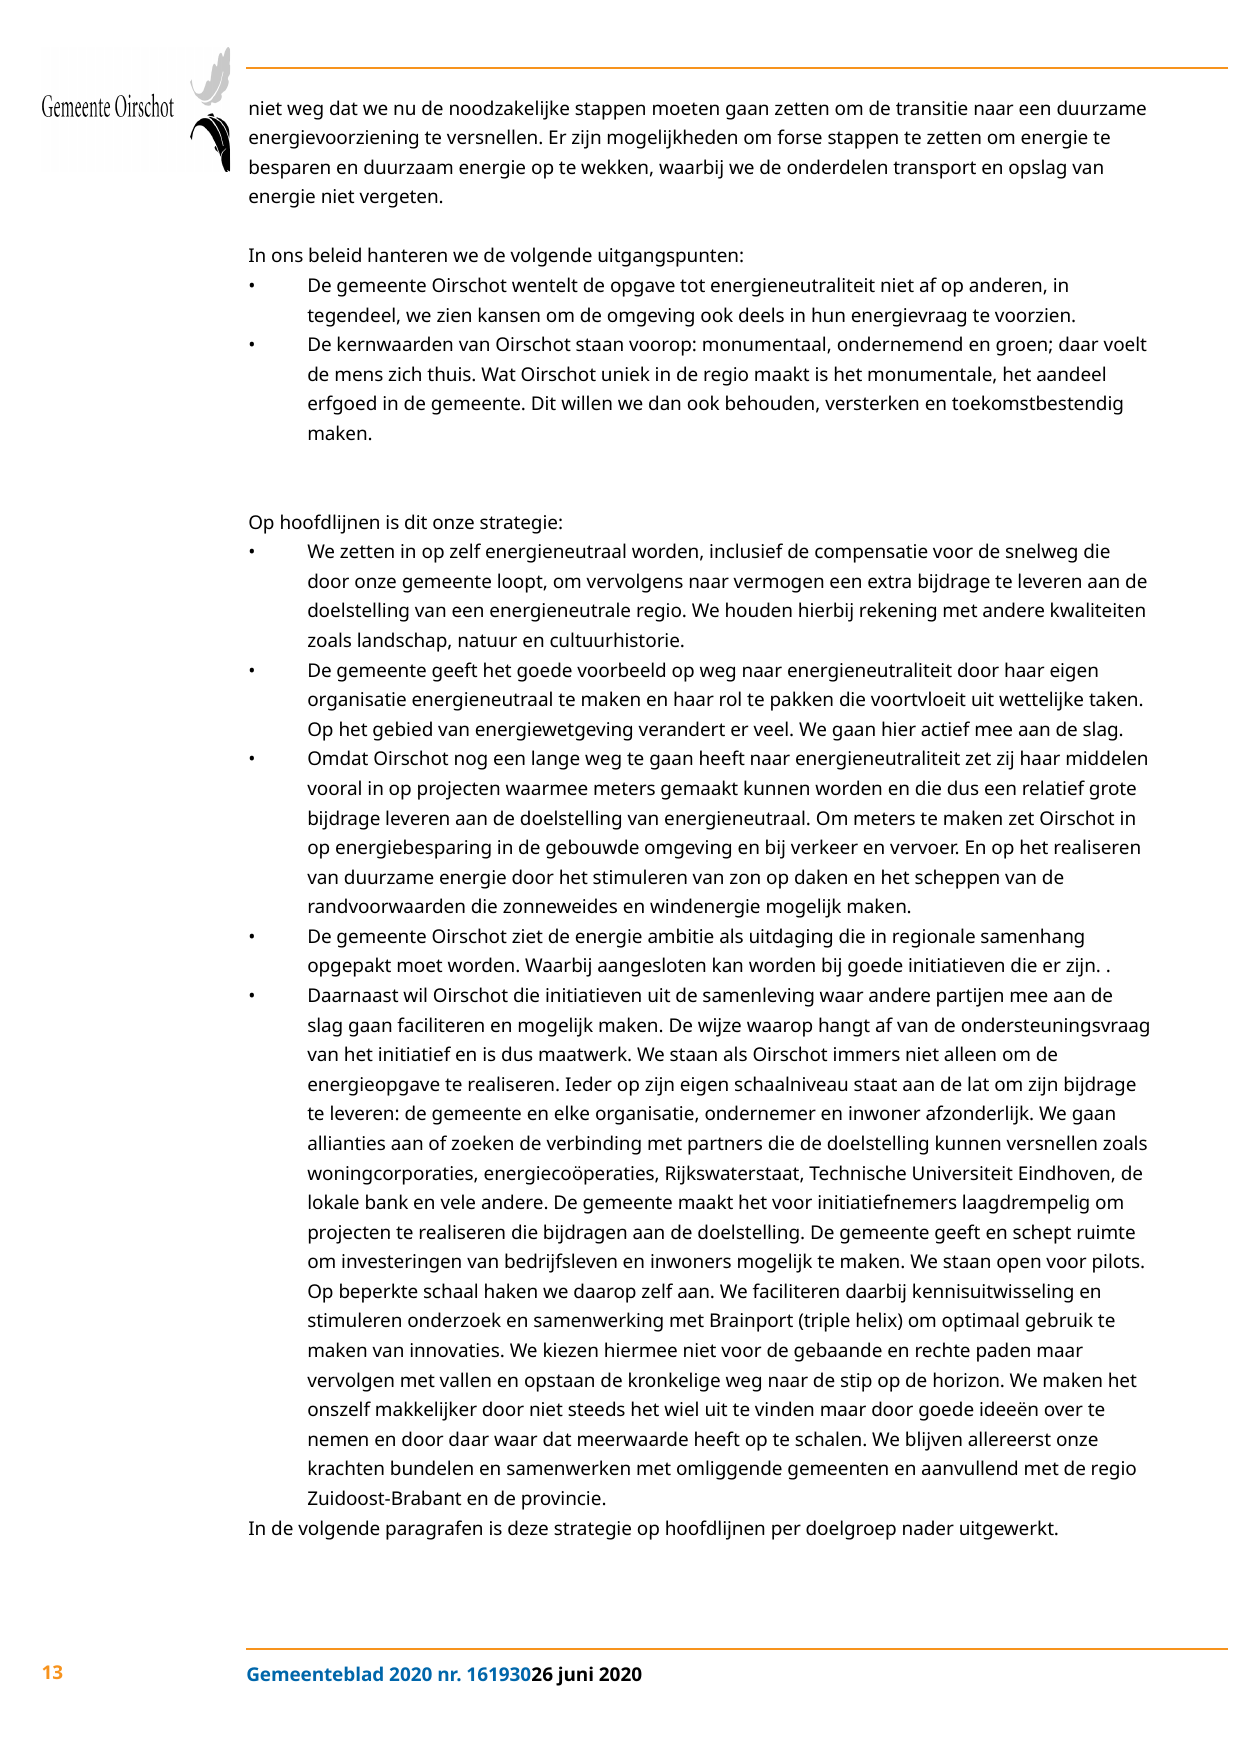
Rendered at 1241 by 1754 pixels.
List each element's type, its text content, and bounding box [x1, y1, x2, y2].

text In de volgende paragrafen is deze strategie op hoofdlijnen per doelgroep nader uitgewerkt. [248, 1515, 1152, 1541]
list De gemeente Oirschot ziet de energie ambitie als uitdaging die in regionale samenhang opgepakt moet worden. Waarbij aangesloten kan worden bij goede initiatieven die er zijn. . [248, 923, 1152, 978]
text Op hoofdlijnen is dit onze strategie: [248, 509, 1152, 535]
text In ons beleid hanteren we de volgende uitgangspunten: [248, 243, 1152, 268]
list Daarnaast wil Oirschot die initiatieven uit de samenleving waar andere partijen mee aan de slag gaan faciliteren en mogelijk maken. De wijze waarop hangt af van de ondersteuningsvraag van het initiatief en is dus maatwerk. We staan als Oirschot immers niet alleen om de energieopgave te realiseren. Ieder op zijn eigen schaalniveau staat aan de lat om zijn bijdrage te leveren: de gemeente en elke organisatie, ondernemer en inwoner afzonderlijk. We gaan allianties aan of zoeken de verbinding met partners die de doelstelling kunnen versnellen zoals woningcorporaties, energiecoöperaties, Rijkswaterstaat, Technische Universiteit Eindhoven, de lokale bank en vele andere. De gemeente maakt het voor initiatiefnemers laagdrempelig om projecten te realiseren die bijdragen aan de doelstelling. De gemeente geeft en schept ruimte om investeringen van bedrijfsleven en inwoners mogelijk te maken. We staan open voor pilots. Op beperkte schaal haken we daarop zelf aan. We faciliteren daarbij kennisuitwisseling en stimuleren onderzoek en samenwerking met Brainport (triple helix) om optimaal gebruik te maken van innovaties. We kiezen hiermee niet voor de gebaande en rechte paden maar vervolgen met vallen en opstaan de kronkelige weg naar de stip op de horizon. We maken het onszelf makkelijker door niet steeds het wiel uit te vinden maar door goede ideeën over te nemen en door daar waar dat meerwaarde heeft op te schalen. We blijven allereerst onze krachten bundelen en samenwerken met omliggende gemeenten en aanvullend met de regio Zuidoost-Brabant en de provincie. [248, 982, 1152, 1511]
picture [41, 47, 231, 172]
list De gemeente Oirschot wentelt de opgave tot energieneutraliteit niet af op anderen, in tegendeel, we zien kansen om de omgeving ook deels in hun energievraag te voorzien. [248, 272, 1152, 328]
list Omdat Oirschot nog een lange weg te gaan heeft naar energieneutraliteit zet zij haar middelen vooral in op projecten waarmee meters gemaakt kunnen worden en die dus een relatief grote bijdrage leveren aan de doelstelling van energieneutraal. Om meters te maken zet Oirschot in op energiebesparing in de gebouwde omgeving en bij verkeer en vervoer. En op het realiseren van duurzame energie door het stimuleren van zon op daken en het scheppen van de randvoorwaarden die zonneweides en windenergie mogelijk maken. [248, 746, 1152, 919]
list We zetten in op zelf energieneutraal worden, inclusief de compensatie voor de snelweg die door onze gemeente loopt, om vervolgens naar vermogen een extra bijdrage te leveren aan de doelstelling van een energieneutrale regio. We houden hierbij rekening met andere kwaliteiten zoals landschap, natuur en cultuurhistorie. [248, 538, 1152, 653]
list De kernwaarden van Oirschot staan voorop: monumentaal, ondernemend en groen; daar voelt de mens zich thuis. Wat Oirschot uniek in de regio maakt is het monumentale, het aandeel erfgoed in de gemeente. Dit willen we dan ook behouden, versterken en toekomstbestendig maken. [248, 331, 1152, 446]
list De gemeente geeft het goede voorbeeld op weg naar energieneutraliteit door haar eigen organisatie energieneutraal te maken en haar rol te pakken die voortvloeit uit wettelijke taken. Op het gebied van energiewetgeving verandert er veel. We gaan hier actief mee aan de slag. [248, 657, 1152, 742]
text niet weg dat we nu de noodzakelijke stappen moeten gaan zetten om de transitie naar een duurzame energievoorziening te versnellen. Er zijn mogelijkheden om forse stappen te zetten om energie te besparen en duurzaam energie op te wekken, waarbij we de onderdelen transport en opslag van energie niet vergeten. [248, 95, 1152, 209]
